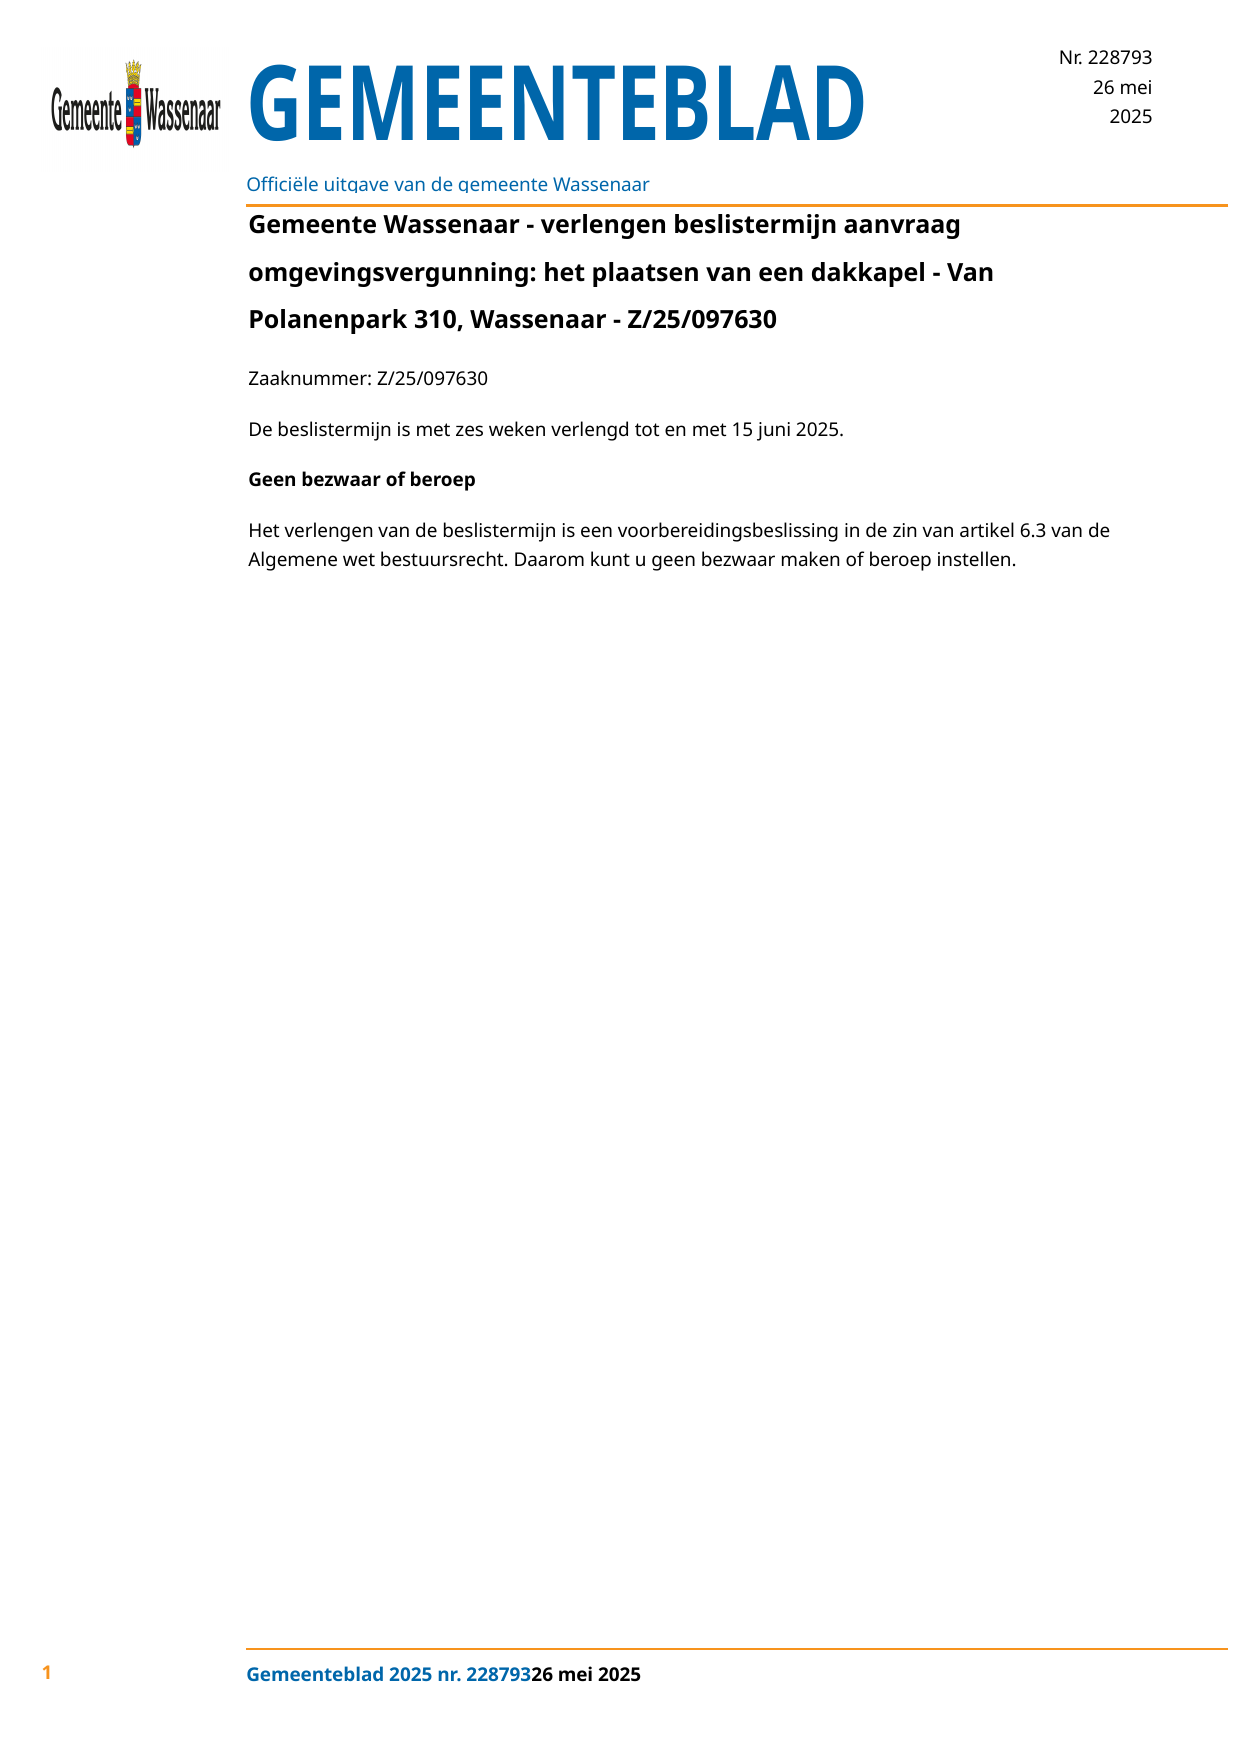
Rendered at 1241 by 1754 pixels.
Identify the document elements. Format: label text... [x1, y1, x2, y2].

text Zaaknummer: Z/25/097630 [248, 366, 1152, 391]
picture [41, 47, 231, 172]
text Het verlengen van de beslistermijn is een voorbereidingsbeslissing in de zin van artikel 6.3 van de Algemene wet bestuursrecht. Daarom kunt u geen bezwaar maken of beroep instellen. [248, 517, 1152, 572]
text Gemeente Wassenaar - verlengen beslistermijn aanvraag omgevingsvergunning: het plaatsen van een dakkapel - Van Polanenpark 310, Wassenaar - Z/25/097630 [248, 207, 1152, 336]
text Geen bezwaar of beroep [248, 466, 1152, 492]
text De beslistermijn is met zes weken verlengd tot en met 15 juni 2025. [248, 416, 1152, 442]
